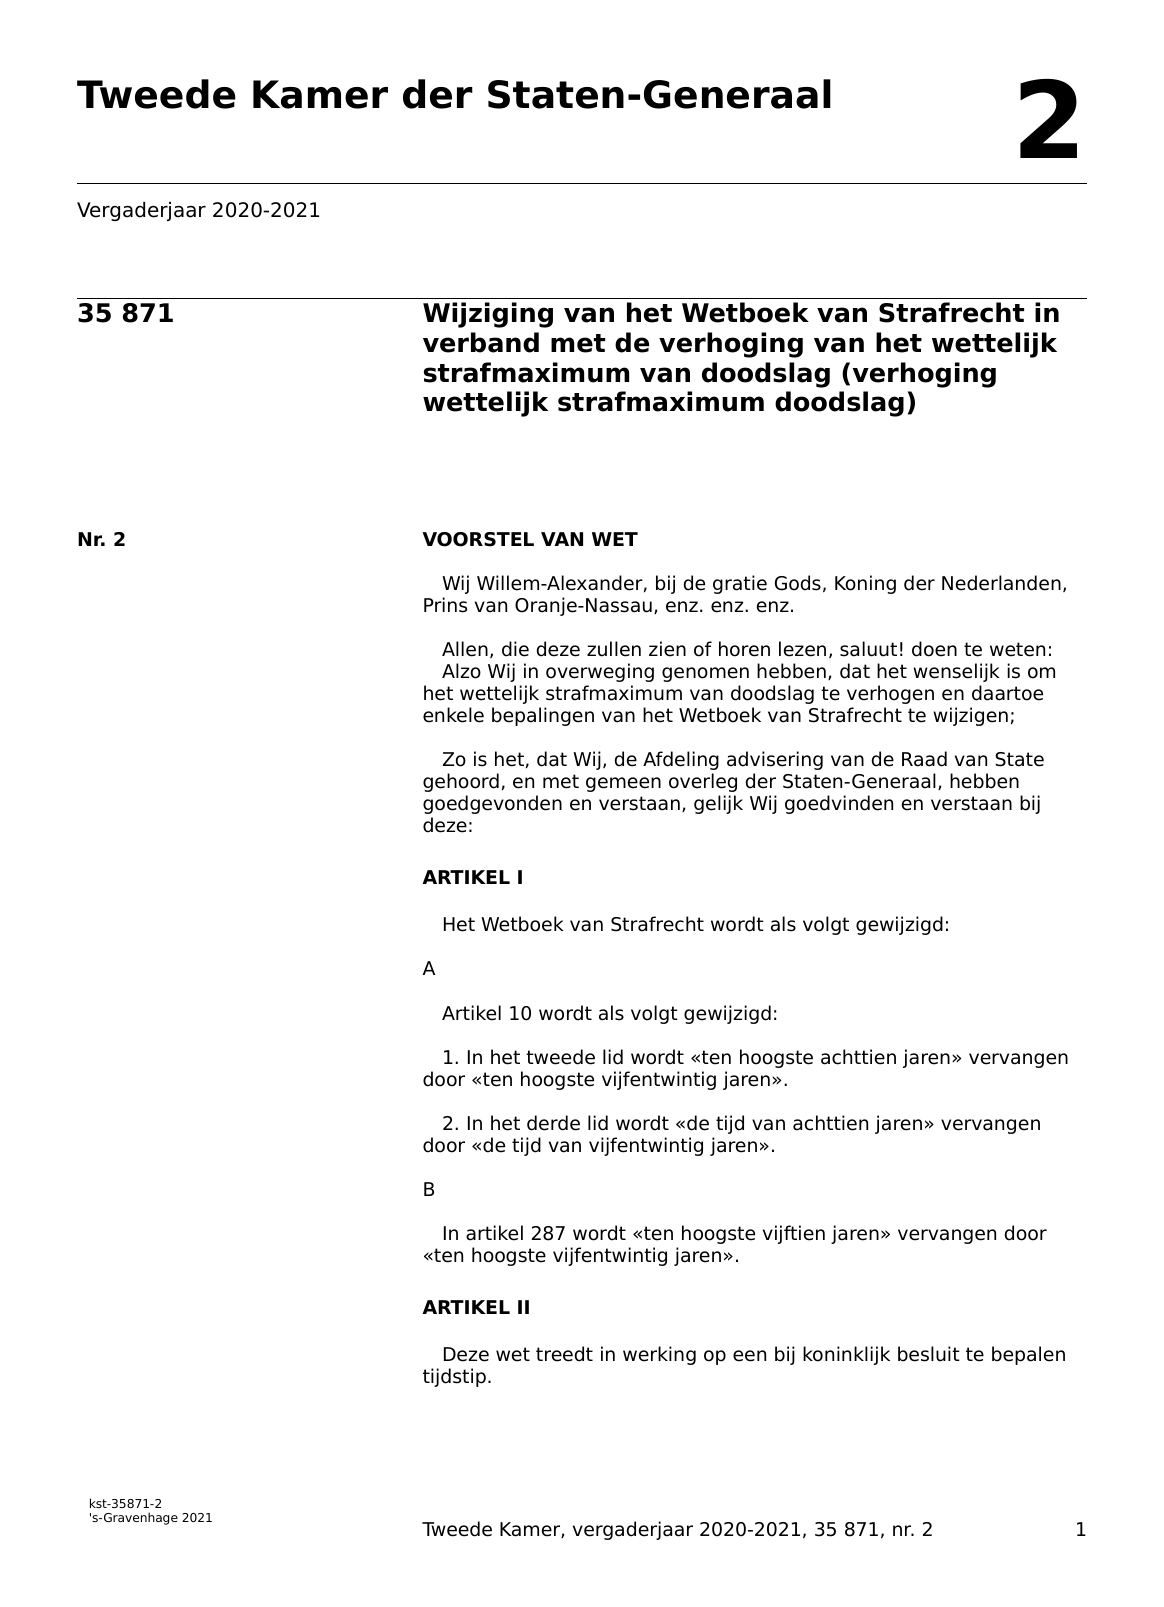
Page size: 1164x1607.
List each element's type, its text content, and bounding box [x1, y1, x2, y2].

text 2. In het derde lid wordt «de tijd van achttien jaren» vervangen door «de tijd van vijfentwintig jaren». [422, 1113, 1087, 1157]
table_header 2 [886, 59, 1087, 183]
subtitle 35 871 Wijziging van het Wetboek van Strafrecht in verband met de verhoging van het wettelijk strafmaximum van doodslag (verhoging wettelijk strafmaximum doodslag) [77, 299, 1087, 418]
text Het Wetboek van Strafrecht wordt als volgt gewijzigd: [422, 914, 1087, 936]
text Alzo Wij in overweging genomen hebben, dat het wenselijk is om het wettelijk strafmaximum van doodslag te verhogen en daartoe enkele bepalingen van het Wetboek van Strafrecht te wijzigen; [422, 661, 1087, 727]
text Allen, die deze zullen zien of horen lezen, saluut! doen te weten: [422, 639, 1087, 661]
text 1. In het tweede lid wordt «ten hoogste achttien jaren» vervangen door «ten hoogste vijfentwintig jaren». [422, 1047, 1087, 1091]
text In artikel 287 wordt «ten hoogste vijftien jaren» vervangen door «ten hoogste vijfentwintig jaren». [422, 1223, 1087, 1267]
text Wij Willem-Alexander, bij de gratie Gods, Koning der Nederlanden, Prins van Oranje-Nassau, enz. enz. enz. [422, 573, 1087, 617]
text Zo is het, dat Wij, de Afdeling advisering van de Raad van State gehoord, en met gemeen overleg der Staten-Generaal, hebben goedgevonden en verstaan, gelijk Wij goedvinden en verstaan bij deze: [422, 749, 1087, 837]
subtitle Nr. 2 VOORSTEL VAN WET [77, 529, 1087, 551]
text Artikel 10 wordt als volgt gewijzigd: [422, 1002, 1087, 1024]
text A [422, 958, 1087, 980]
text B [422, 1179, 1087, 1201]
table_header Tweede Kamer der Staten-Generaal [77, 59, 886, 183]
text kst-35871-2 [88, 1497, 323, 1511]
text 's-Gravenhage 2021 [88, 1511, 323, 1525]
subtitle ARTIKEL I [422, 867, 1087, 889]
text Deze wet treedt in werking op een bij koninklijk besluit te bepalen tijdstip. [422, 1344, 1087, 1388]
table_cell Vergaderjaar 2020-2021 [77, 184, 1087, 298]
subtitle ARTIKEL II [422, 1297, 1087, 1319]
